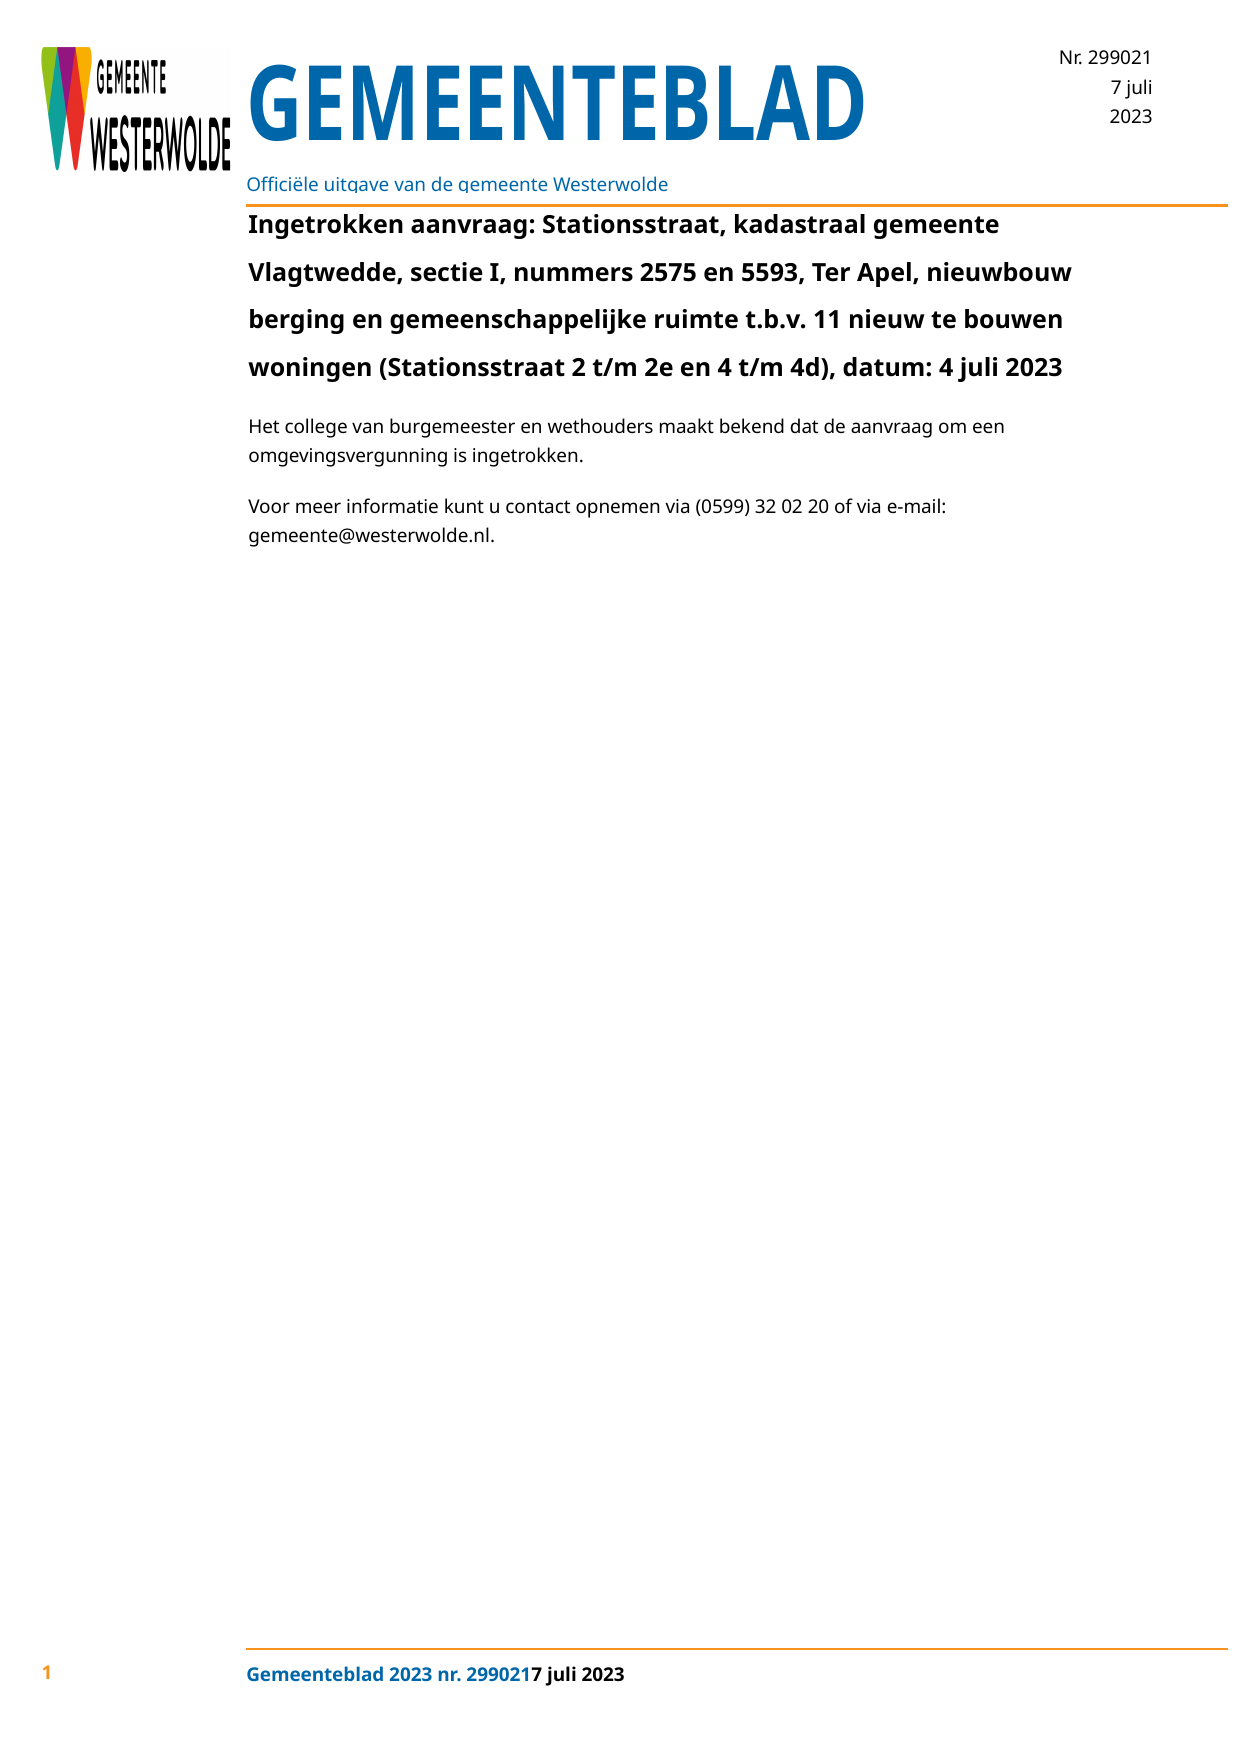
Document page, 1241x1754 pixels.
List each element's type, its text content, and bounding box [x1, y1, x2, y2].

text Ingetrokken aanvraag: Stationsstraat, kadastraal gemeente Vlagtwedde, sectie I, nummers 2575 en 5593, Ter Apel, nieuwbouw berging en gemeenschappelijke ruimte t.b.v. 11 nieuw te bouwen woningen (Stationsstraat 2 t/m 2e en 4 t/m 4d), datum: 4 juli 2023 [248, 207, 1152, 384]
picture [41, 47, 231, 172]
text Voor meer informatie kunt u contact opnemen via (0599) 32 02 20 of via e-mail: gemeente@westerwolde.nl. [248, 493, 1152, 548]
text Het college van burgemeester en wethouders maakt bekend dat de aanvraag om een omgevingsvergunning is ingetrokken. [248, 413, 1152, 468]
